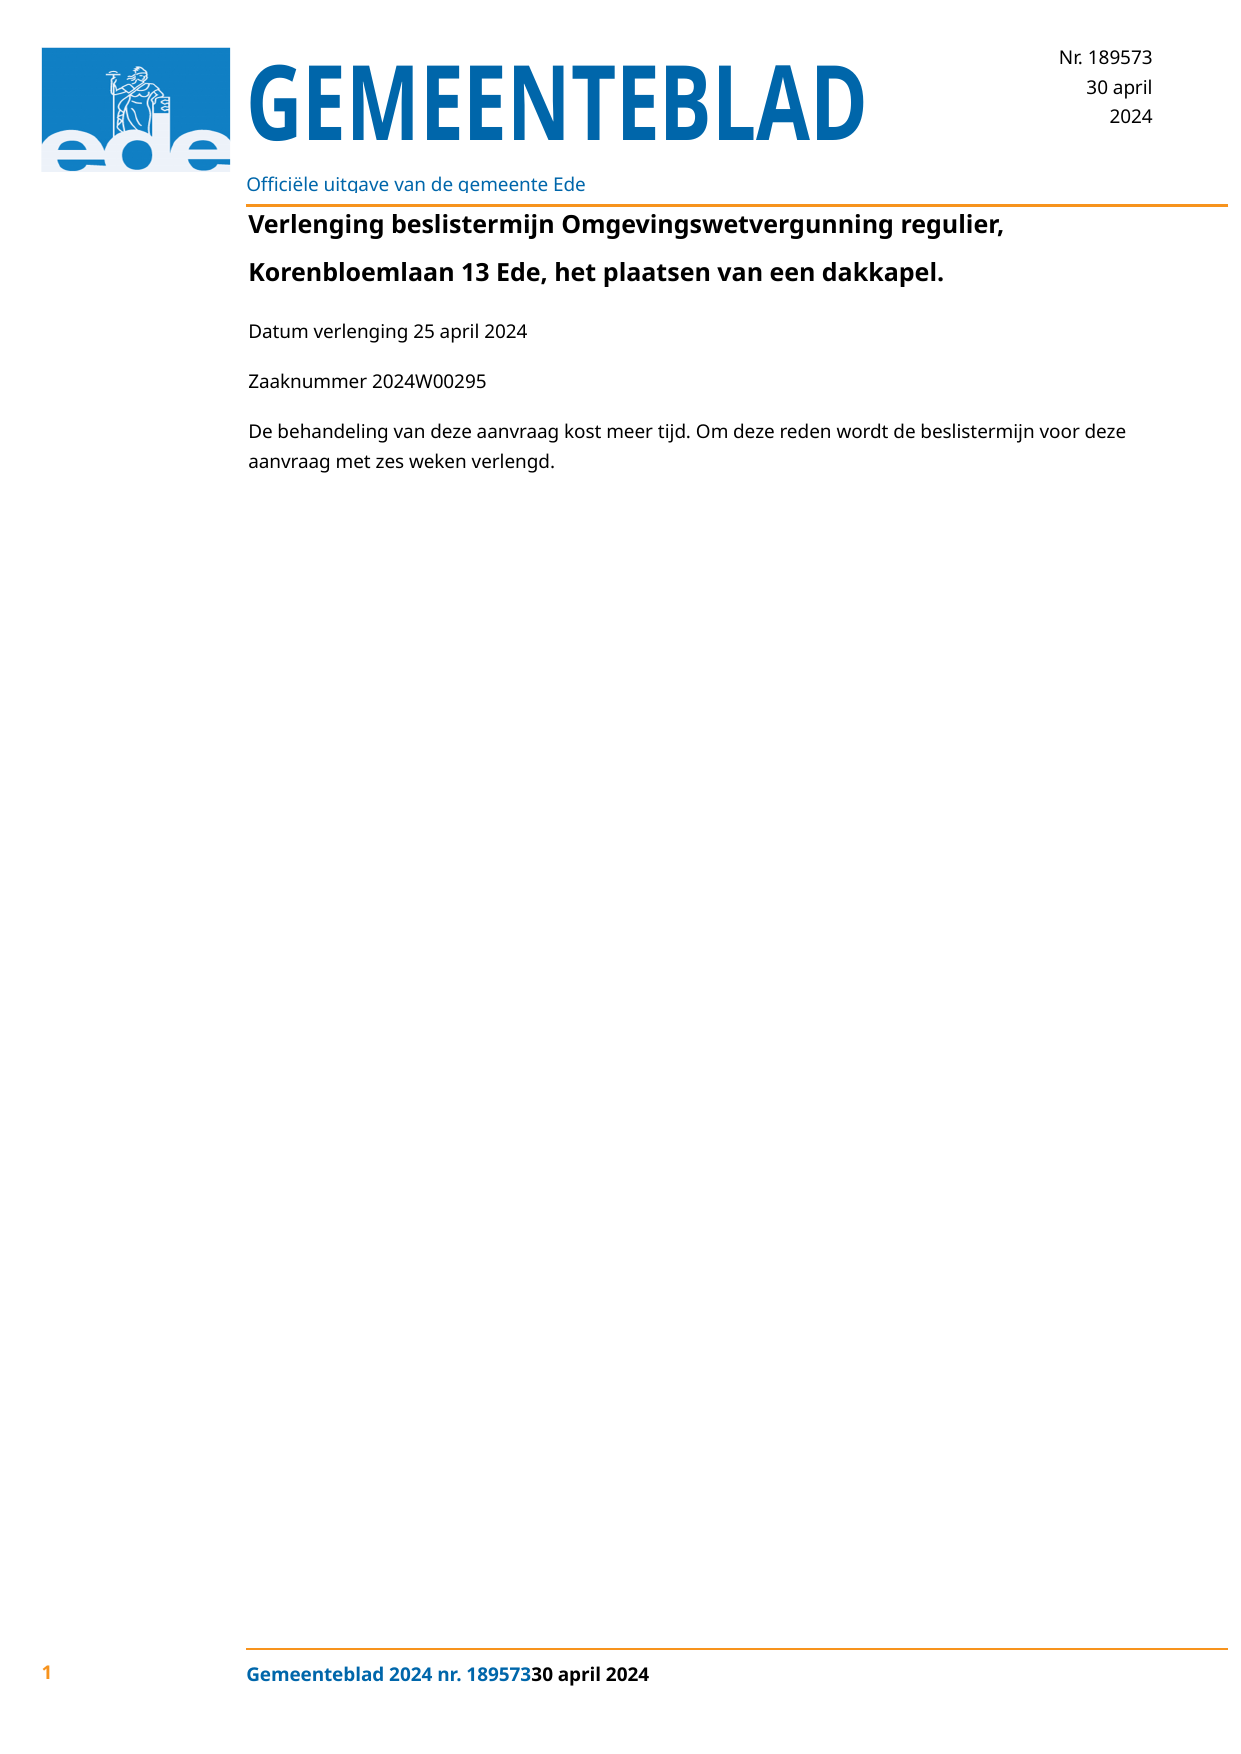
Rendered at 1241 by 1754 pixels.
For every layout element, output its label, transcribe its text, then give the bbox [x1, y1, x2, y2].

text Zaaknummer 2024W00295 [248, 368, 1152, 394]
picture [41, 47, 231, 172]
text Datum verlenging 25 april 2024 [248, 318, 1152, 344]
text Verlenging beslistermijn Omgevingswetvergunning regulier, Korenbloemlaan 13 Ede, het plaatsen van een dakkapel. [248, 207, 1152, 288]
text De behandeling van deze aanvraag kost meer tijd. Om deze reden wordt de beslistermijn voor deze aanvraag met zes weken verlengd. [248, 419, 1152, 474]
